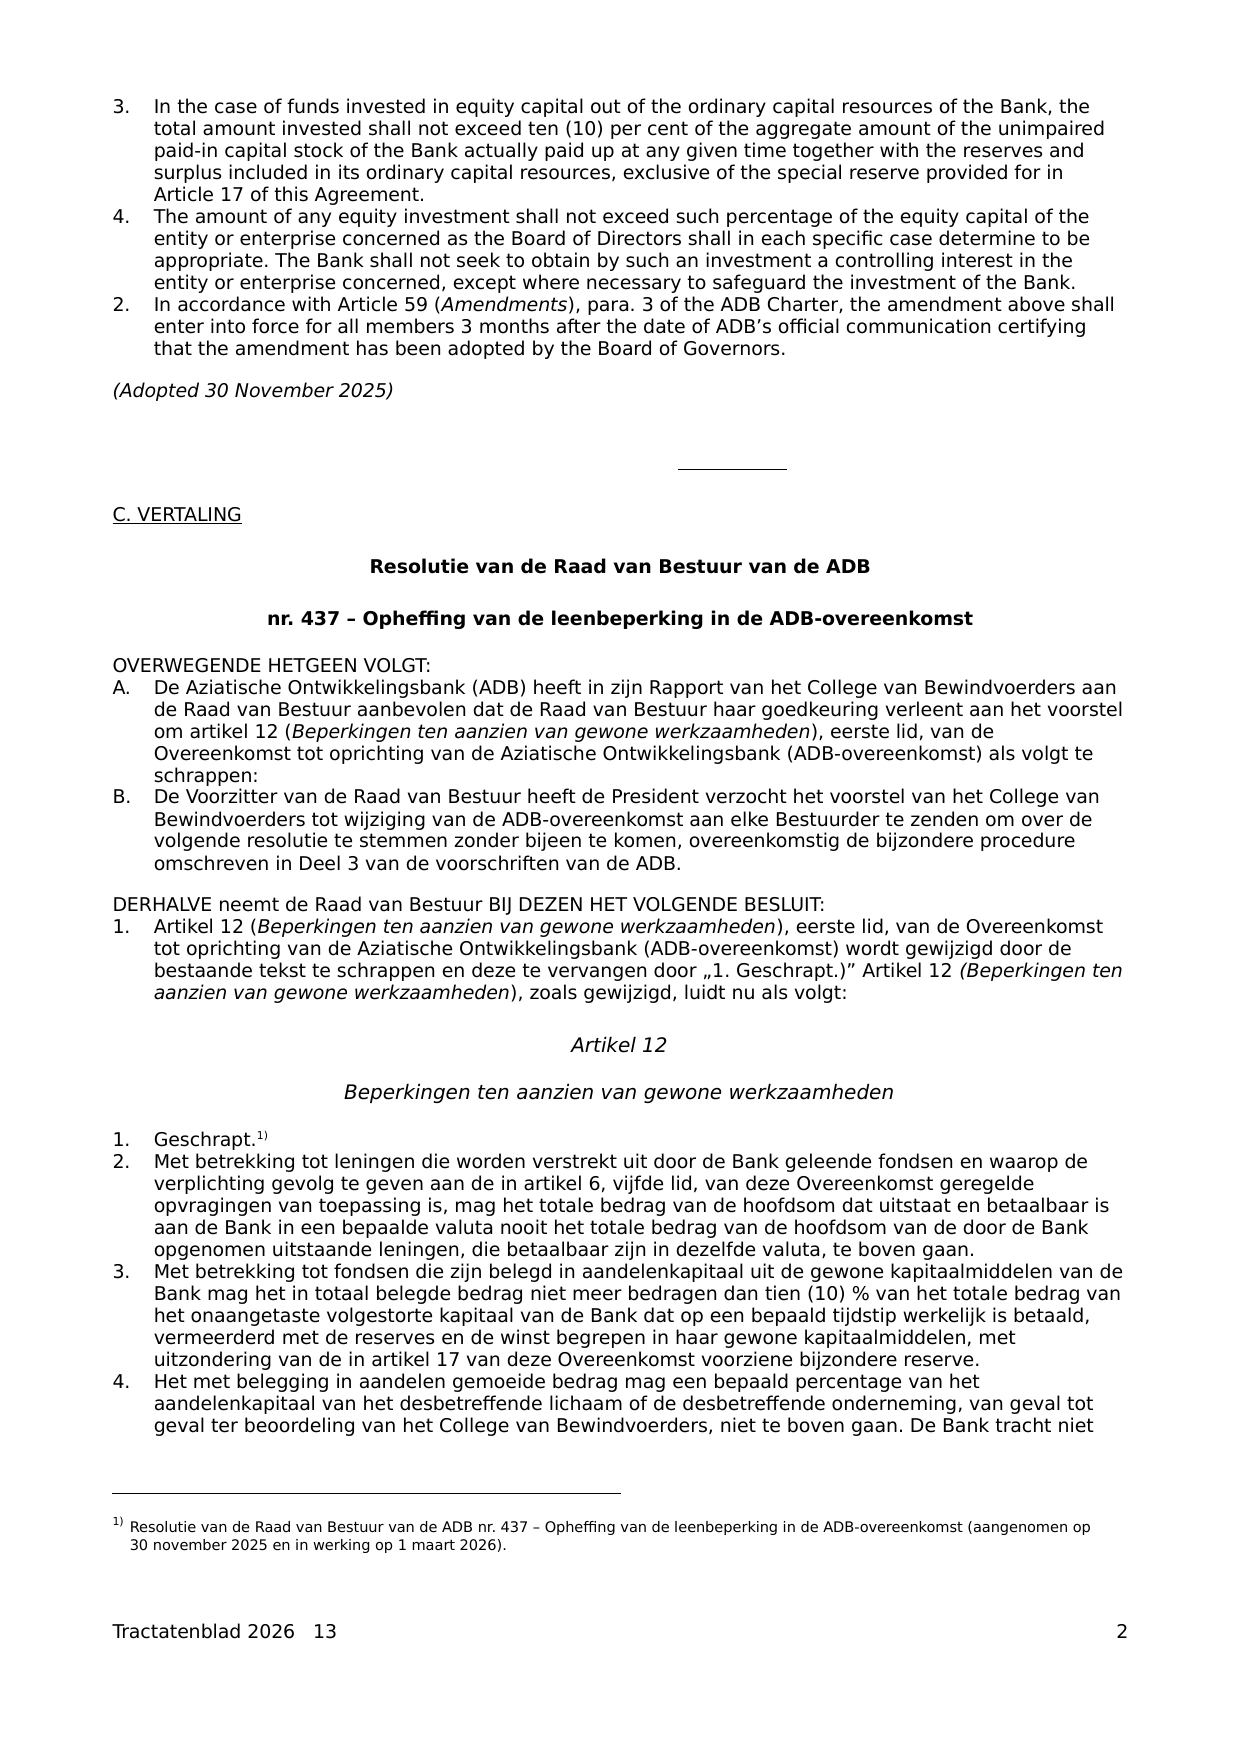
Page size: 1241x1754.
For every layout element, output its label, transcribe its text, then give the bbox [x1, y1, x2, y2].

subtitle Resolutie van de Raad van Bestuur van de ADB [112, 556, 1128, 578]
text A. De Aziatische Ontwikkelingsbank (ADB) heeft in zijn Rapport van het College van Bewindvoerders aan de Raad van Bestuur aanbevolen dat de Raad van Bestuur haar goedkeuring verleent aan het voorstel om artikel 12 (Beperkingen ten aanzien van gewone werkzaamheden), eerste lid, van de Overeenkomst tot oprichting van de Aziatische Ontwikkelingsbank (ADB-overeenkomst) als volgt te schrappen: [112, 677, 1128, 786]
text B. De Voorzitter van de Raad van Bestuur heeft de President verzocht het voorstel van het College van Bewindvoerders tot wijziging van de ADB-overeenkomst aan elke Bestuurder te zenden om over de volgende resolutie te stemmen zonder bijeen te komen, overeenkomstig de bijzondere procedure omschreven in Deel 3 van de voorschriften van de ADB. [112, 786, 1128, 874]
subtitle C. VERTALING [112, 504, 1128, 526]
text Resolutie van de Raad van Bestuur van de ADB nr. 437 – Opheffing van de leenbeperking in de ADB-overeenkomst (aangenomen op 30 november 2025 en in werking op 1 maart 2026). [112, 1515, 1128, 1554]
text (Adopted 30 November 2025) [112, 380, 1128, 402]
text 4. Het met belegging in aandelen gemoeide bedrag mag een bepaald percentage van het aandelenkapitaal van het desbetreffende lichaam of de desbetreffende onderneming, van geval tot geval ter beoordeling van het College van Bewindvoerders, niet te boven gaan. De Bank tracht niet [112, 1371, 1128, 1437]
text 3. In the case of funds invested in equity capital out of the ordinary capital resources of the Bank, the total amount invested shall not exceed ten (10) per cent of the aggregate amount of the unimpaired paid-in capital stock of the Bank actually paid up at any given time together with the reserves and surplus included in its ordinary capital resources, exclusive of the special reserve provided for in Article 17 of this Agreement. [112, 96, 1128, 206]
text 1. Geschrapt. [112, 1129, 1128, 1151]
text OVERWEGENDE HETGEEN VOLGT: [112, 654, 1128, 677]
text 2. Met betrekking tot leningen die worden verstrekt uit door de Bank geleende fondsen en waarop de verplichting gevolg te geven aan de in artikel 6, vijfde lid, van deze Overeenkomst geregelde opvragingen van toepassing is, mag het totale bedrag van de hoofdsom dat uitstaat en betaalbaar is aan de Bank in een bepaalde valuta nooit het totale bedrag van de hoofdsom van de door de Bank opgenomen uitstaande leningen, die betaalbaar zijn in dezelfde valuta, te boven gaan. [112, 1151, 1128, 1261]
text 4. The amount of any equity investment shall not exceed such percentage of the equity capital of the entity or enterprise concerned as the Board of Directors shall in each specific case determine to be appropriate. The Bank shall not seek to obtain by such an investment a controlling interest in the entity or enterprise concerned, except where necessary to safeguard the investment of the Bank. [112, 206, 1128, 294]
text DERHALVE neemt de Raad van Bestuur BIJ DEZEN HET VOLGENDE BESLUIT: [112, 894, 1128, 916]
text 2. In accordance with Article 59 (Amendments), para. 3 of the ADB Charter, the amendment above shall enter into force for all members 3 months after the date of ADB’s official communication certifying that the amendment has been adopted by the Board of Governors. [112, 294, 1128, 360]
subtitle nr. 437 – Opheffing van de leenbeperking in de ADB-overeenkomst [112, 608, 1128, 629]
text 1. Artikel 12 (Beperkingen ten aanzien van gewone werkzaamheden), eerste lid, van de Overeenkomst tot oprichting van de Aziatische Ontwikkelingsbank (ADB-overeenkomst) wordt gewijzigd door de bestaande tekst te schrappen en deze te vervangen door „1. Geschrapt.)” Artikel 12 (Beperkingen ten aanzien van gewone werkzaamheden), zoals gewijzigd, luidt nu als volgt: [112, 916, 1128, 1004]
text 3. Met betrekking tot fondsen die zijn belegd in aandelenkapitaal uit de gewone kapitaalmiddelen van de Bank mag het in totaal belegde bedrag niet meer bedragen dan tien (10) % van het totale bedrag van het onaangetaste volgestorte kapitaal van de Bank dat op een bepaald tijdstip werkelijk is betaald, vermeerderd met de reserves en de winst begrepen in haar gewone kapitaalmiddelen, met uitzondering van de in artikel 17 van deze Overeenkomst voorziene bijzondere reserve. [112, 1261, 1128, 1371]
subtitle Artikel 12 Beperkingen ten aanzien van gewone werkzaamheden [112, 1034, 1128, 1104]
